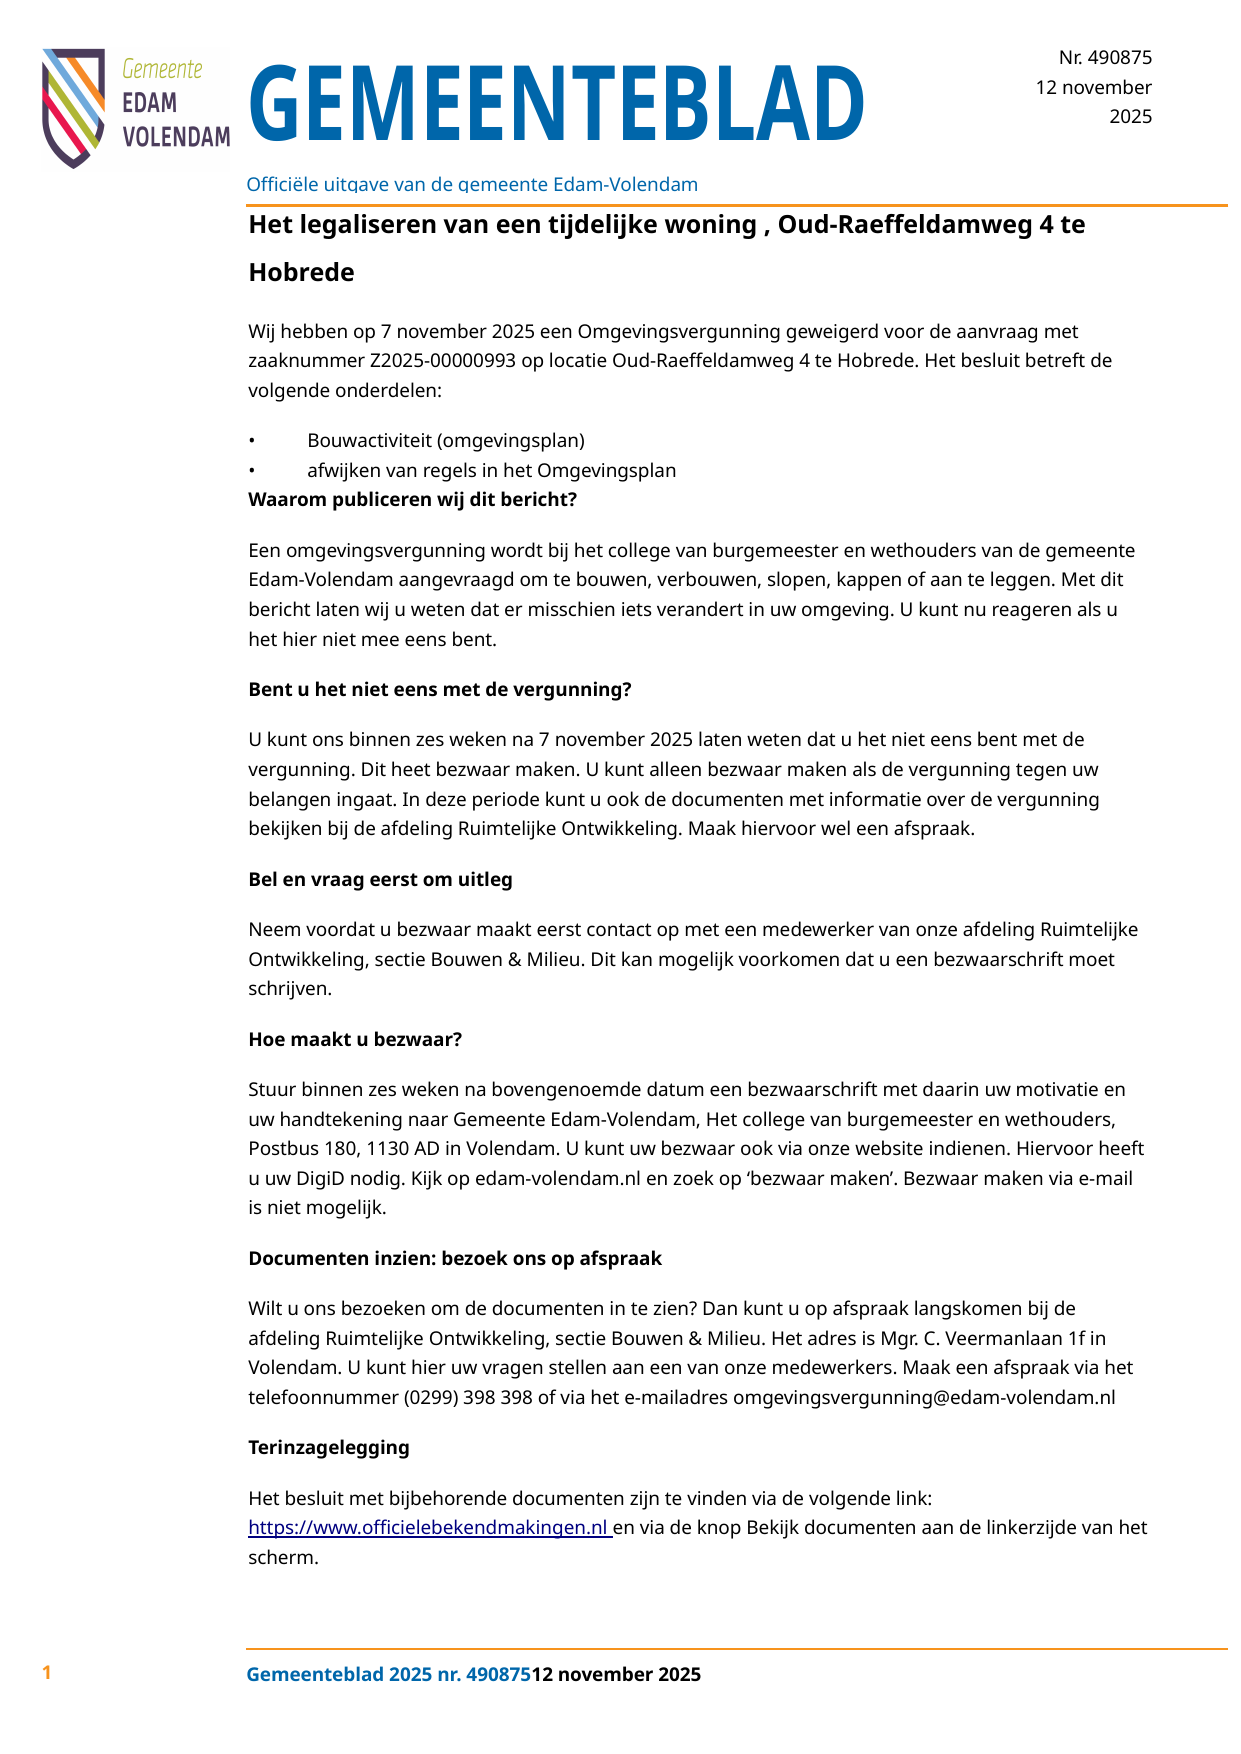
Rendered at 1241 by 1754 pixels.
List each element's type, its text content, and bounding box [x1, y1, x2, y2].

list afwijken van regels in het Omgevingsplan [248, 457, 1152, 483]
text Hoe maakt u bezwaar? [248, 1026, 1152, 1052]
text Het besluit met bijbehorende documenten zijn te vinden via de volgende link: https://www.officielebekendmakingen.nl en via de knop Bekijk documenten aan de linkerzijde van het scherm. [248, 1485, 1152, 1570]
text Wij hebben op 7 november 2025 een Omgevingsvergunning geweigerd voor de aanvraag met zaaknummer Z2025-00000993 op locatie Oud-Raeffeldamweg 4 te Hobrede. Het besluit betreft de volgende onderdelen: [248, 318, 1152, 403]
text Waarom publiceren wij dit bericht? [248, 487, 1152, 512]
text Bent u het niet eens met de vergunning? [248, 676, 1152, 702]
text U kunt ons binnen zes weken na 7 november 2025 laten weten dat u het niet eens bent met de vergunning. Dit heet bezwaar maken. U kunt alleen bezwaar maken als de vergunning tegen uw belangen ingaat. In deze periode kunt u ook de documenten met informatie over de vergunning bekijken bij de afdeling Ruimtelijke Ontwikkeling. Maak hiervoor wel een afspraak. [248, 727, 1152, 841]
text Bel en vraag eerst om uitleg [248, 866, 1152, 892]
text Neem voordat u bezwaar maakt eerst contact op met een medewerker van onze afdeling Ruimtelijke Ontwikkeling, sectie Bouwen & Milieu. Dit kan mogelijk voorkomen dat u een bezwaarschrift moet schrijven. [248, 916, 1152, 1001]
text Een omgevingsvergunning wordt bij het college van burgemeester en wethouders van de gemeente Edam-Volendam aangevraagd om te bouwen, verbouwen, slopen, kappen of aan te leggen. Met dit bericht laten wij u weten dat er misschien iets verandert in uw omgeving. U kunt nu reageren als u het hier niet mee eens bent. [248, 537, 1152, 652]
text Stuur binnen zes weken na bovengenoemde datum een bezwaarschrift met daarin uw motivatie en uw handtekening naar Gemeente Edam-Volendam, Het college van burgemeester en wethouders, Postbus 180, 1130 AD in Volendam. U kunt uw bezwaar ook via onze website indienen. Hiervoor heeft u uw DigiD nodig. Kijk op edam-volendam.nl en zoek op ‘bezwaar maken’. Bezwaar maken via e-mail is niet mogelijk. [248, 1076, 1152, 1220]
text Het legaliseren van een tijdelijke woning , Oud-Raeffeldamweg 4 te Hobrede [248, 207, 1152, 288]
picture [41, 47, 231, 172]
text Wilt u ons bezoeken om de documenten in te zien? Dan kunt u op afspraak langskomen bij de afdeling Ruimtelijke Ontwikkeling, sectie Bouwen & Milieu. Het adres is Mgr. C. Veermanlaan 1f in Volendam. U kunt hier uw vragen stellen aan een van onze medewerkers. Maak een afspraak via het telefoonnummer (0299) 398 398 of via het e-mailadres omgevingsvergunning@edam-volendam.nl [248, 1295, 1152, 1410]
text Terinzagelegging [248, 1434, 1152, 1460]
text Documenten inzien: bezoek ons op afspraak [248, 1245, 1152, 1271]
list Bouwactiviteit (omgevingsplan) [248, 427, 1152, 453]
